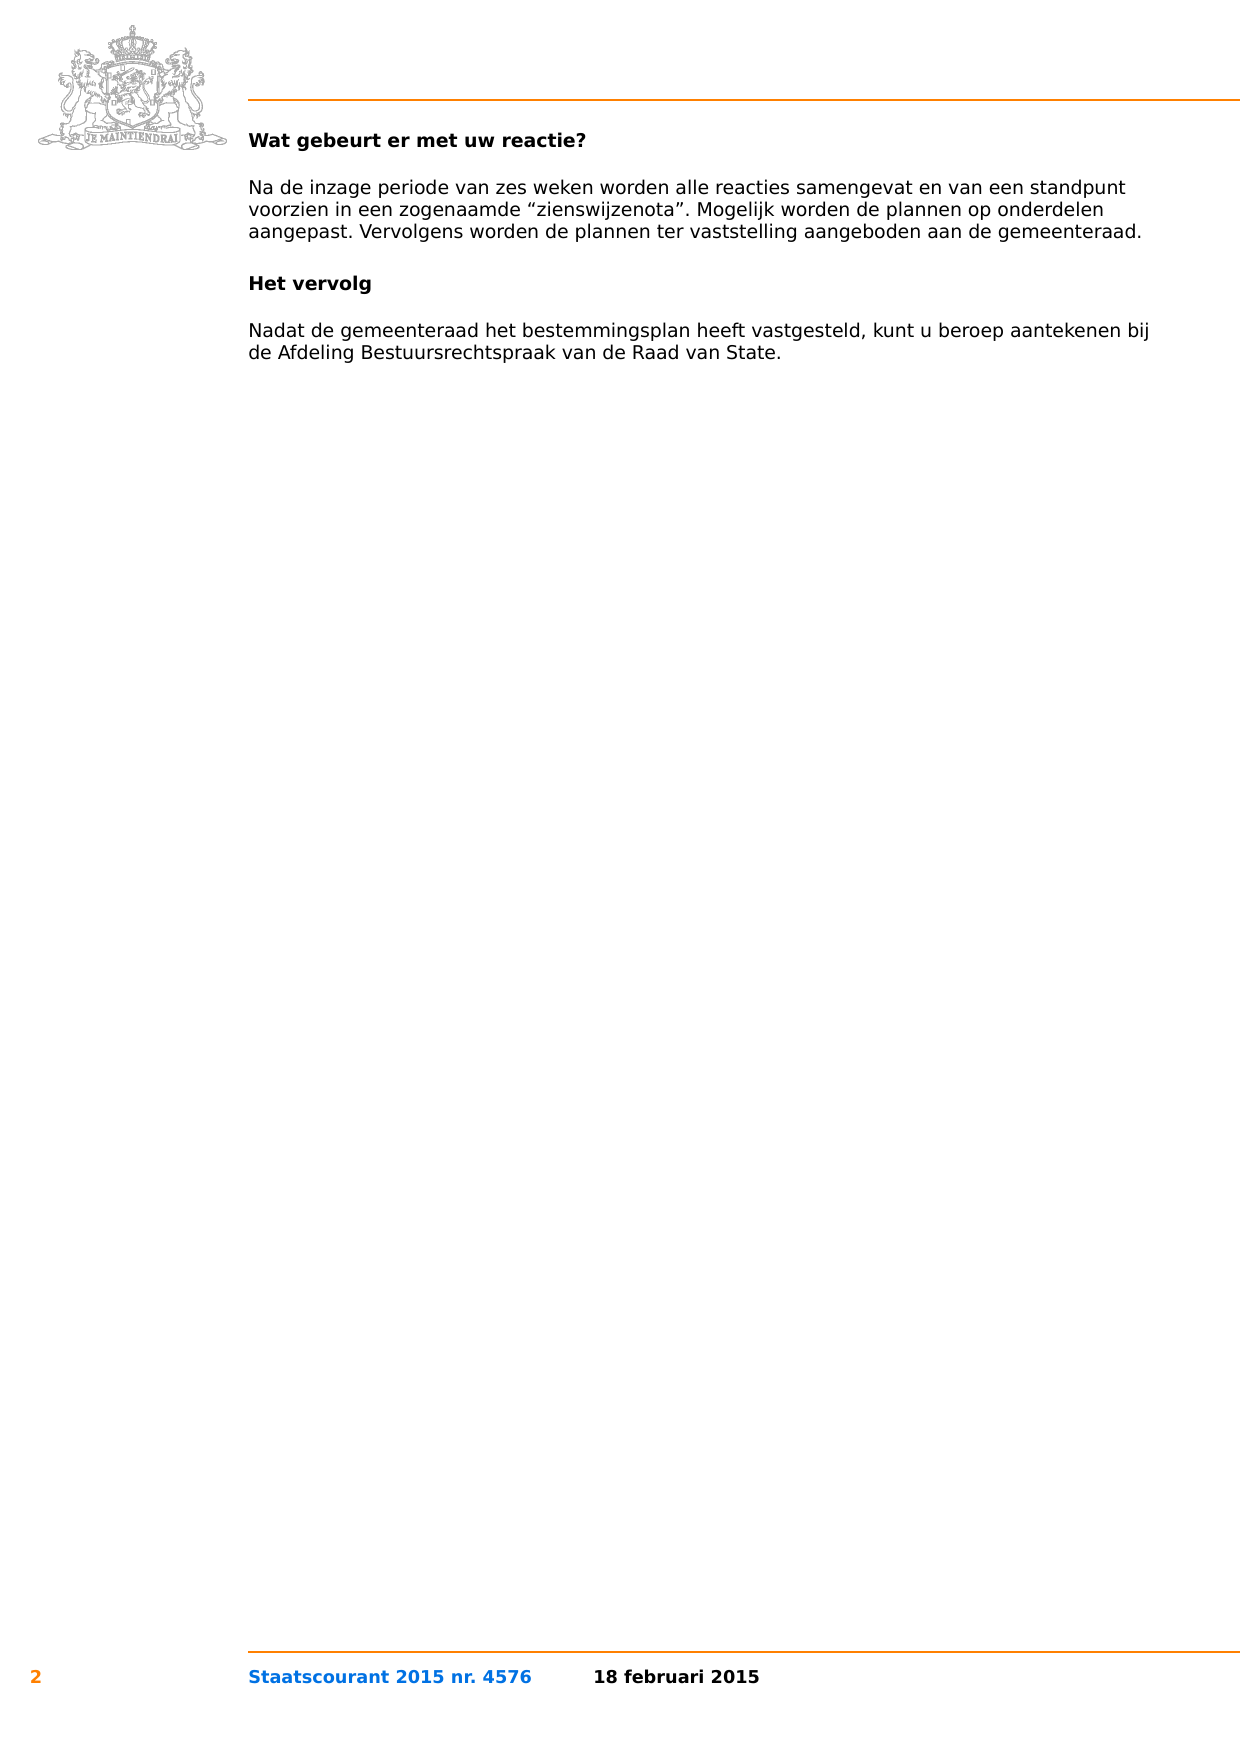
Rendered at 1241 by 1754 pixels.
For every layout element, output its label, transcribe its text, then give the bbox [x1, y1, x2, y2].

subtitle Het vervolg [248, 273, 1163, 295]
subtitle Wat gebeurt er met uw reactie? [248, 130, 1163, 152]
text Nadat de gemeenteraad het bestemmingsplan heeft vastgesteld, kunt u beroep aantekenen bij de Afdeling Bestuursrechtspraak van de Raad van State. [248, 320, 1163, 364]
picture [38, 25, 227, 150]
text Na de inzage periode van zes weken worden alle reacties samengevat en van een standpunt voorzien in een zogenaamde “zienswijzenota”. Mogelijk worden de plannen op onderdelen aangepast. Vervolgens worden de plannen ter vaststelling aangeboden aan de gemeenteraad. [248, 177, 1163, 243]
